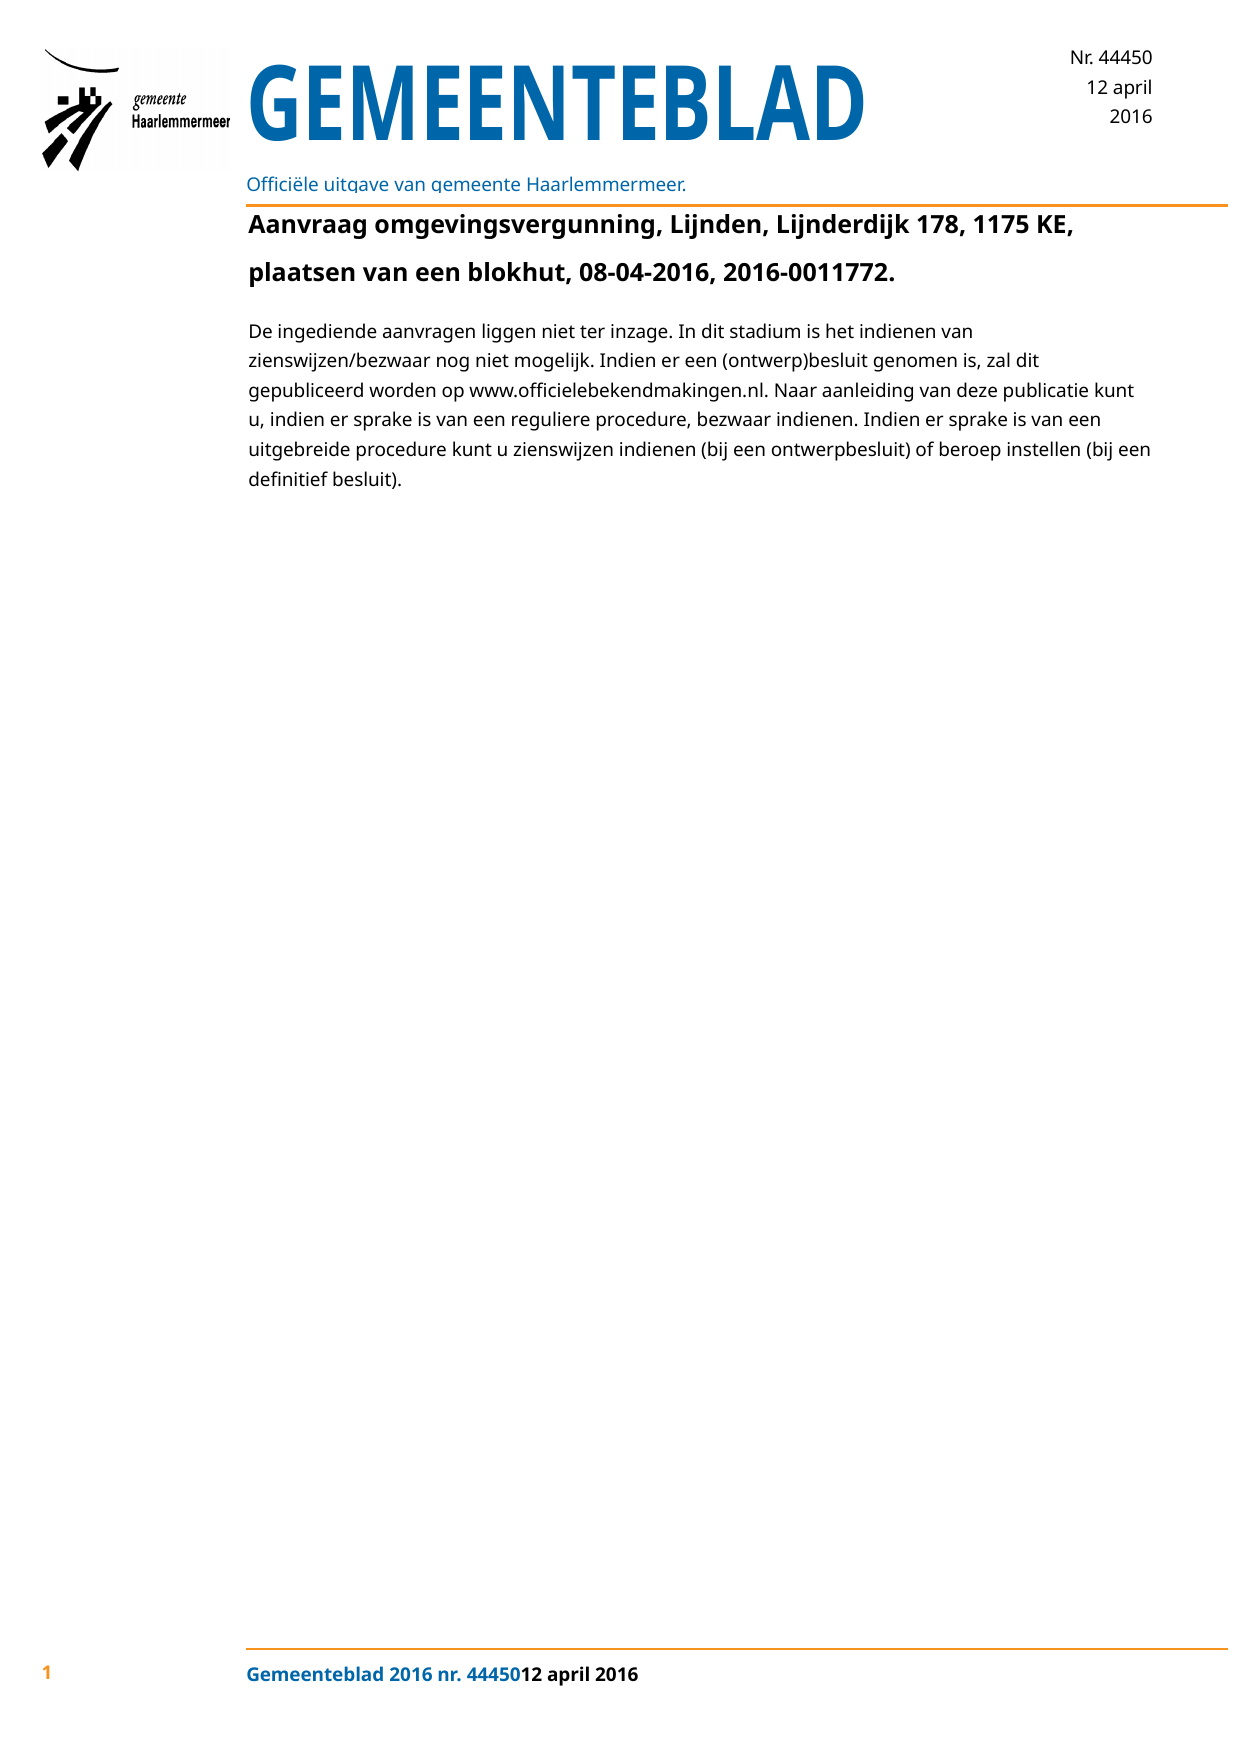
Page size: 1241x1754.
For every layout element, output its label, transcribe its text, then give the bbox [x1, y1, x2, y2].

text De ingediende aanvragen liggen niet ter inzage. In dit stadium is het indienen van zienswijzen/bezwaar nog niet mogelijk. Indien er een (ontwerp)besluit genomen is, zal dit gepubliceerd worden op www.officielebekendmakingen.nl. Naar aanleiding van deze publicatie kunt u, indien er sprake is van een reguliere procedure, bezwaar indienen. Indien er sprake is van een uitgebreide procedure kunt u zienswijzen indienen (bij een ontwerpbesluit) of beroep instellen (bij een definitief besluit). [248, 318, 1152, 492]
text Aanvraag omgevingsvergunning, Lijnden, Lijnderdijk 178, 1175 KE, plaatsen van een blokhut, 08-04-2016, 2016-0011772. [248, 207, 1152, 288]
picture [41, 47, 231, 172]
